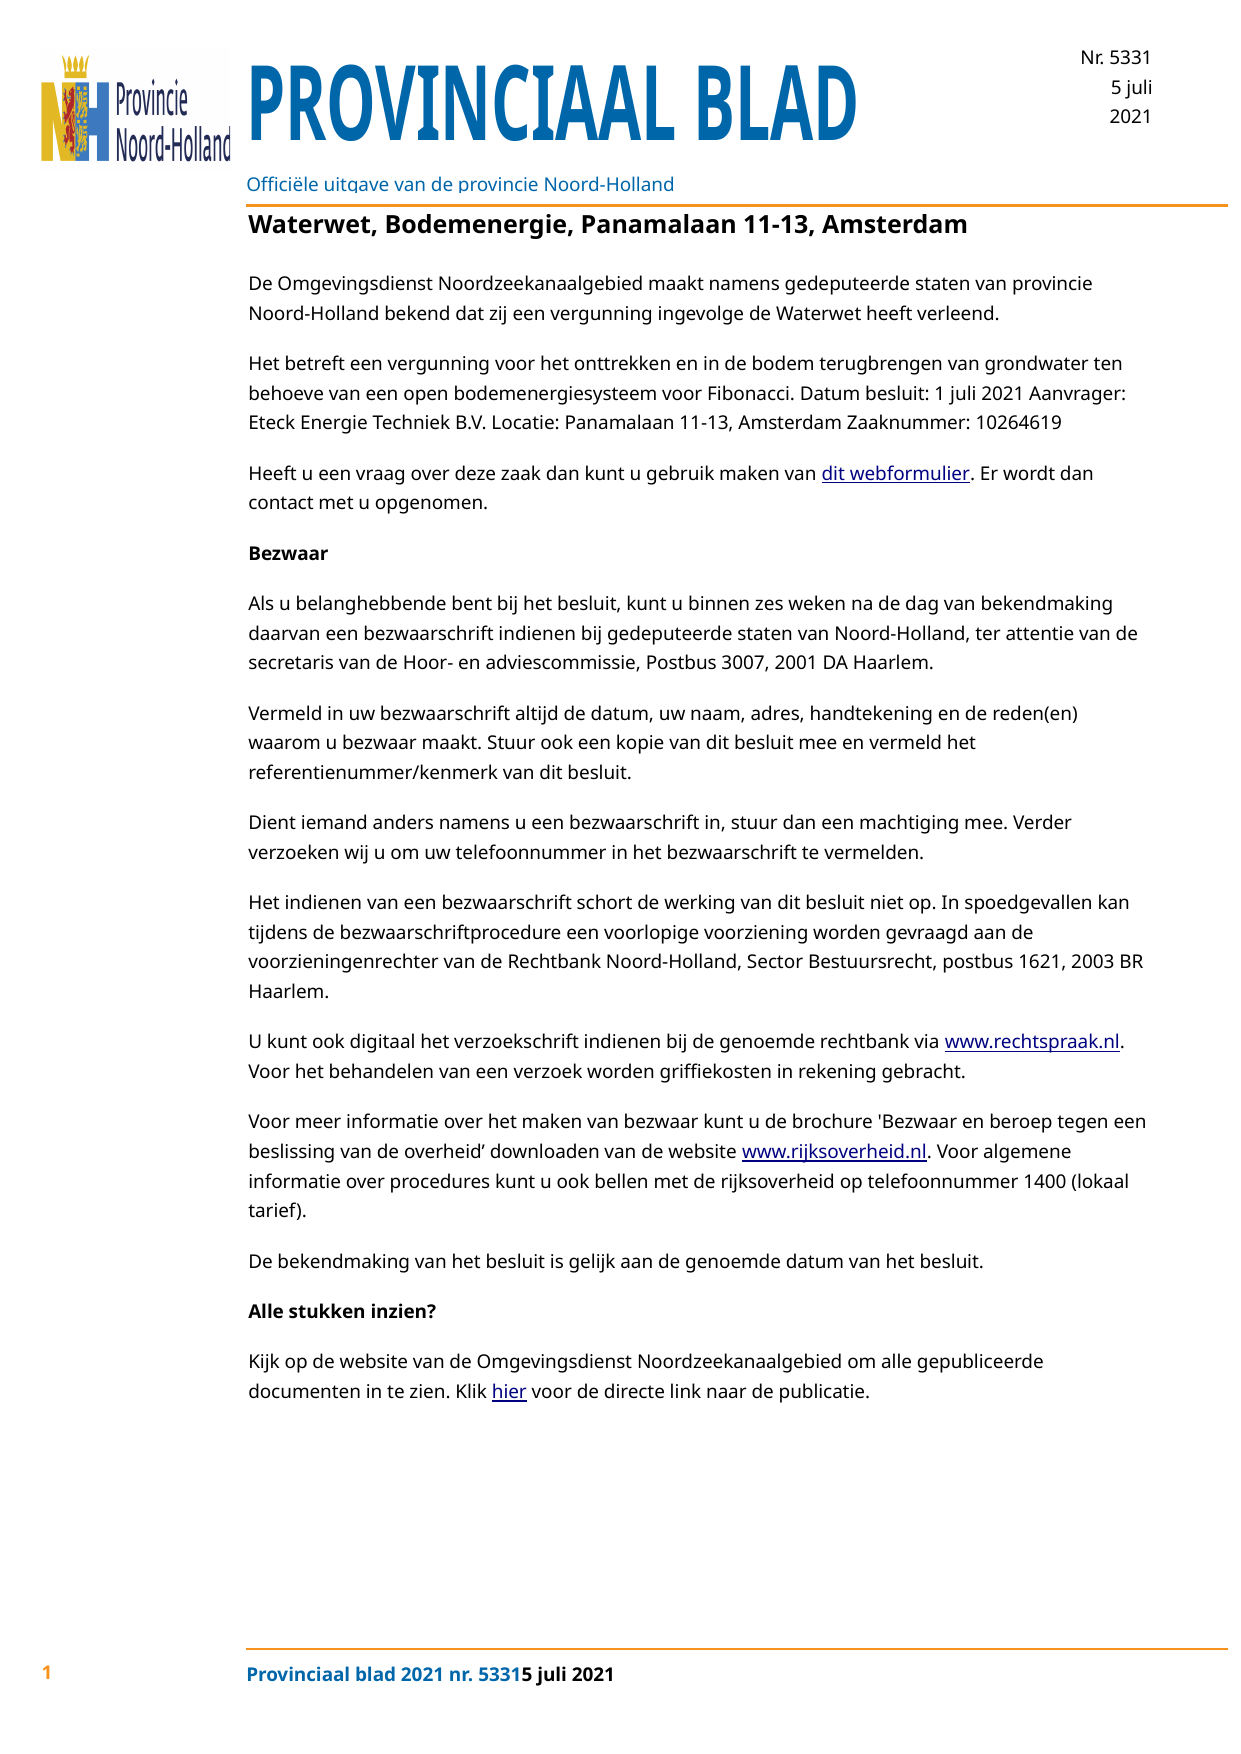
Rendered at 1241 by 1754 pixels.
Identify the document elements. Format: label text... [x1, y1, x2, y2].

text De bekendmaking van het besluit is gelijk aan de genoemde datum van het besluit. [248, 1248, 1152, 1273]
text Als u belanghebbende bent bij het besluit, kunt u binnen zes weken na de dag van bekendmaking daarvan een bezwaarschrift indienen bij gedeputeerde staten van Noord-Holland, ter attentie van de secretaris van de Hoor- en adviescommissie, Postbus 3007, 2001 DA Haarlem. [248, 590, 1152, 675]
text De Omgevingsdienst Noordzeekanaalgebied maakt namens gedeputeerde staten van provincie Noord-Holland bekend dat zij een vergunning ingevolge de Waterwet heeft verleend. [248, 270, 1152, 326]
text Alle stukken inzien? [248, 1298, 1152, 1324]
text Het indienen van een bezwaarschrift schort de werking van dit besluit niet op. In spoedgevallen kan tijdens de bezwaarschriftprocedure een voorlopige voorziening worden gevraagd aan de voorzieningenrechter van de Rechtbank Noord-Holland, Sector Bestuursrecht, postbus 1621, 2003 BR Haarlem. [248, 889, 1152, 1004]
text Waterwet, Bodemenergie, Panamalaan 11-13, Amsterdam [248, 207, 1152, 241]
text Voor meer informatie over het maken van bezwaar kunt u de brochure 'Bezwaar en beroep tegen een beslissing van de overheid’ downloaden van de website www.rijksoverheid.nl. Voor algemene informatie over procedures kunt u ook bellen met de rijksoverheid op telefoonnummer 1400 (lokaal tarief). [248, 1109, 1152, 1223]
text Dient iemand anders namens u een bezwaarschrift in, stuur dan een machtiging mee. Verder verzoeken wij u om uw telefoonnummer in het bezwaarschrift te vermelden. [248, 809, 1152, 865]
picture [41, 47, 231, 172]
text Het betreft een vergunning voor het onttrekken en in de bodem terugbrengen van grondwater ten behoeve van een open bodemenergiesysteem voor Fibonacci. Datum besluit: 1 juli 2021 Aanvrager: Eteck Energie Techniek B.V. Locatie: Panamalaan 11-13, Amsterdam Zaaknummer: 10264619 [248, 350, 1152, 435]
text U kunt ook digitaal het verzoekschrift indienen bij de genoemde rechtbank via www.rechtspraak.nl. Voor het behandelen van een verzoek worden griffiekosten in rekening gebracht. [248, 1029, 1152, 1084]
text Vermeld in uw bezwaarschrift altijd de datum, uw naam, adres, handtekening en de reden(en) waarom u bezwaar maakt. Stuur ook een kopie van dit besluit mee en vermeld het referentienummer/kenmerk van dit besluit. [248, 700, 1152, 785]
text Kijk op de website van de Omgevingsdienst Noordzeekanaalgebied om alle gepubliceerde documenten in te zien. Klik hier voor de directe link naar de publicatie. [248, 1349, 1152, 1404]
text Bezwaar [248, 540, 1152, 566]
text Heeft u een vraag over deze zaak dan kunt u gebruik maken van dit webformulier. Er wordt dan contact met u opgenomen. [248, 460, 1152, 515]
